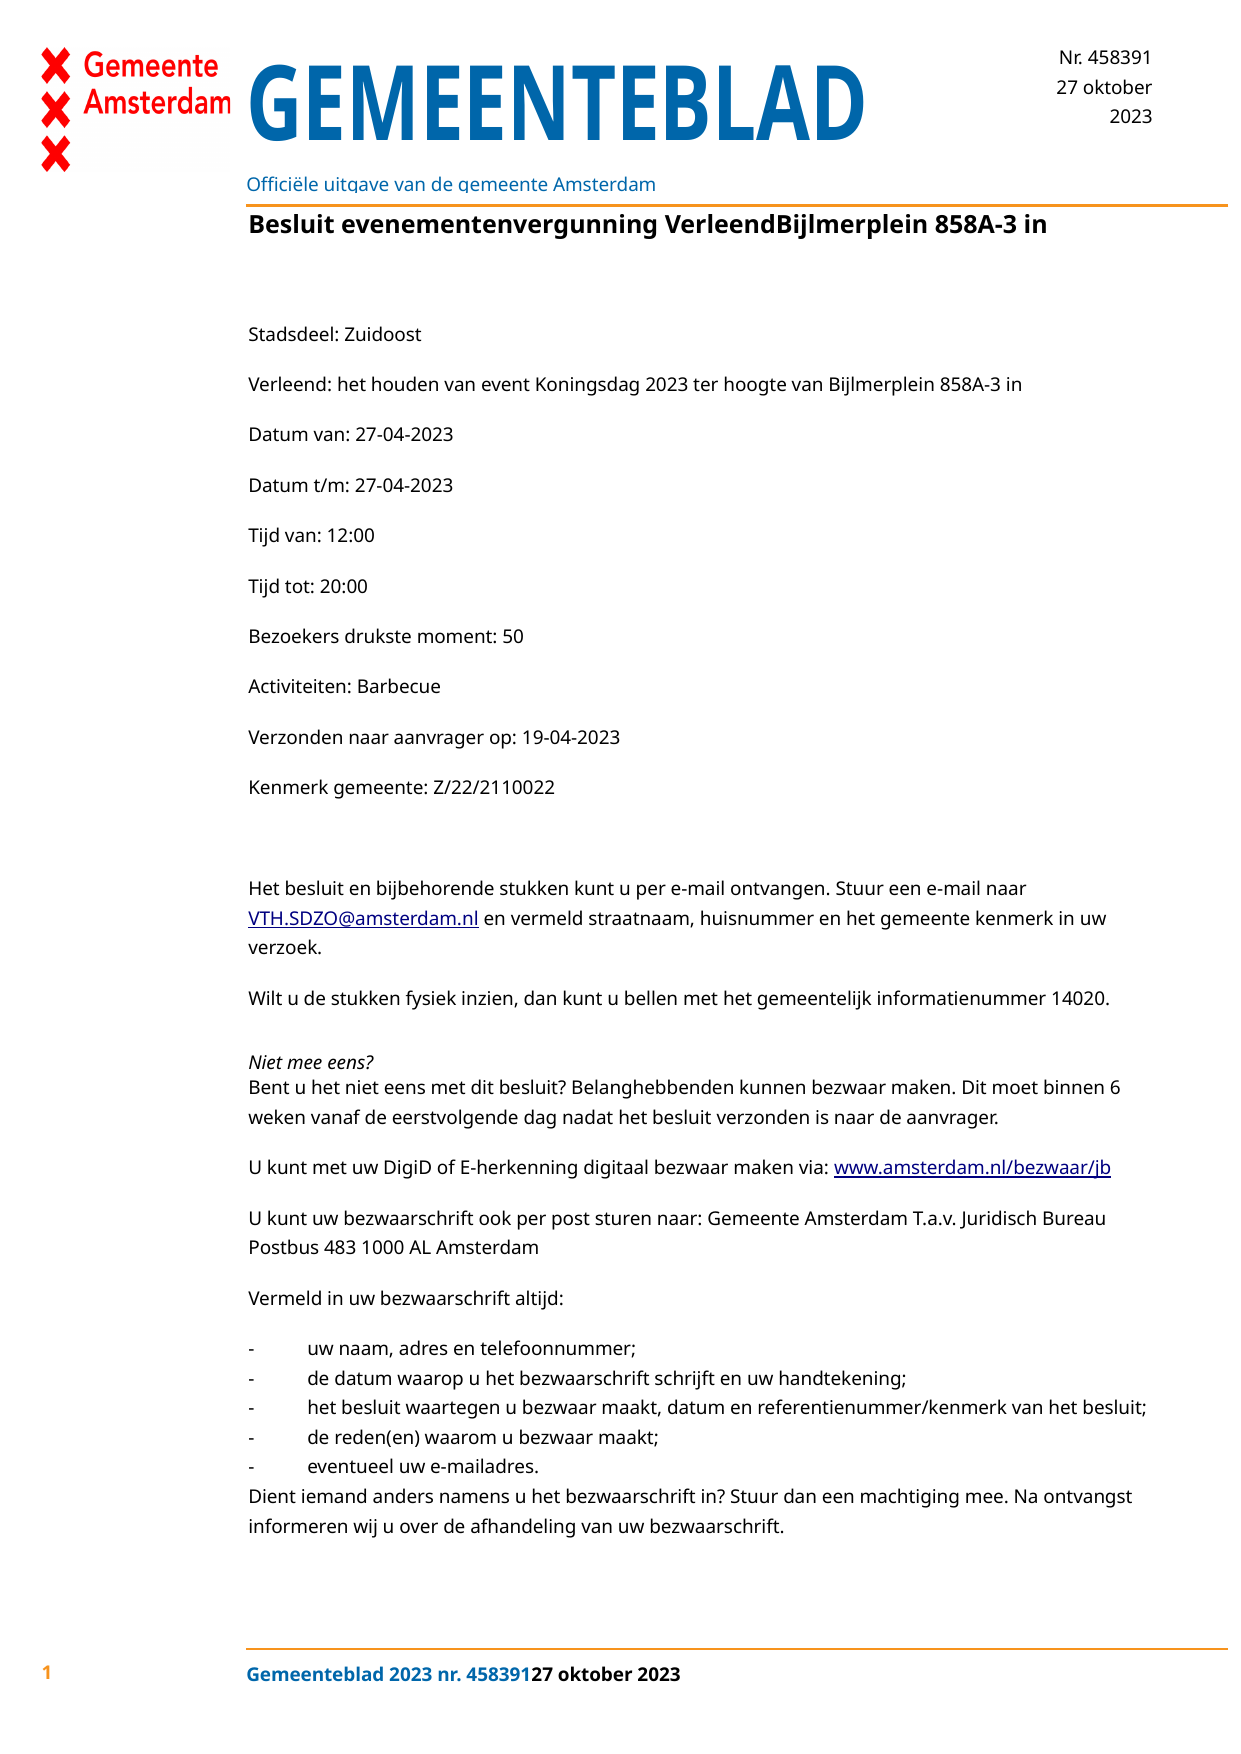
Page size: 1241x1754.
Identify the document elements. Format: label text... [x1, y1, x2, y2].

text Verleend: het houden van event Koningsdag 2023 ter hoogte van Bijlmerplein 858A-3 in [248, 371, 1152, 397]
text Datum t/m: 27-04-2023 [248, 472, 1152, 498]
list eventueel uw e-mailadres. [248, 1454, 1152, 1479]
text Activiteiten: Barbecue [248, 674, 1152, 699]
text Het besluit en bijbehorende stukken kunt u per e-mail ontvangen. Stuur een e-mail naar VTH.SDZO@amsterdam.nl en vermeld straatnaam, huisnummer en het gemeente kenmerk in uw verzoek. [248, 875, 1152, 960]
text Stadsdeel: Zuidoost [248, 321, 1152, 346]
list uw naam, adres en telefoonnummer; [248, 1335, 1152, 1361]
text Bezoekers drukste moment: 50 [248, 623, 1152, 649]
list de datum waarop u het bezwaarschrift schrijft en uw handtekening; [248, 1365, 1152, 1391]
text Niet mee eens? [248, 1049, 1152, 1074]
text Dient iemand anders namens u het bezwaarschrift in? Stuur dan een machtiging mee. Na ontvangst informeren wij u over de afhandeling van uw bezwaarschrift. [248, 1483, 1152, 1539]
text Tijd van: 12:00 [248, 522, 1152, 548]
list het besluit waartegen u bezwaar maakt, datum en referentienummer/kenmerk van het besluit; [248, 1394, 1152, 1420]
text U kunt met uw DigiD of E-herkenning digitaal bezwaar maken via: www.amsterdam.nl/bezwaar/jb [248, 1154, 1152, 1180]
picture [41, 47, 231, 172]
text Kenmerk gemeente: Z/22/2110022 [248, 774, 1152, 800]
list de reden(en) waarom u bezwaar maakt; [248, 1424, 1152, 1450]
text Bent u het niet eens met dit besluit? Belanghebbenden kunnen bezwaar maken. Dit moet binnen 6 weken vanaf de eerstvolgende dag nadat het besluit verzonden is naar de aanvrager. [248, 1074, 1152, 1130]
text Besluit evenementenvergunning VerleendBijlmerplein 858A-3 in [248, 207, 1152, 241]
text U kunt uw bezwaarschrift ook per post sturen naar: Gemeente Amsterdam T.a.v. Juridisch Bureau Postbus 483 1000 AL Amsterdam [248, 1205, 1152, 1260]
text Tijd tot: 20:00 [248, 573, 1152, 598]
text Vermeld in uw bezwaarschrift altijd: [248, 1285, 1152, 1311]
text Datum van: 27-04-2023 [248, 422, 1152, 447]
text Wilt u de stukken fysiek inzien, dan kunt u bellen met het gemeentelijk informatienummer 14020. [248, 985, 1152, 1011]
text Verzonden naar aanvrager op: 19-04-2023 [248, 724, 1152, 750]
